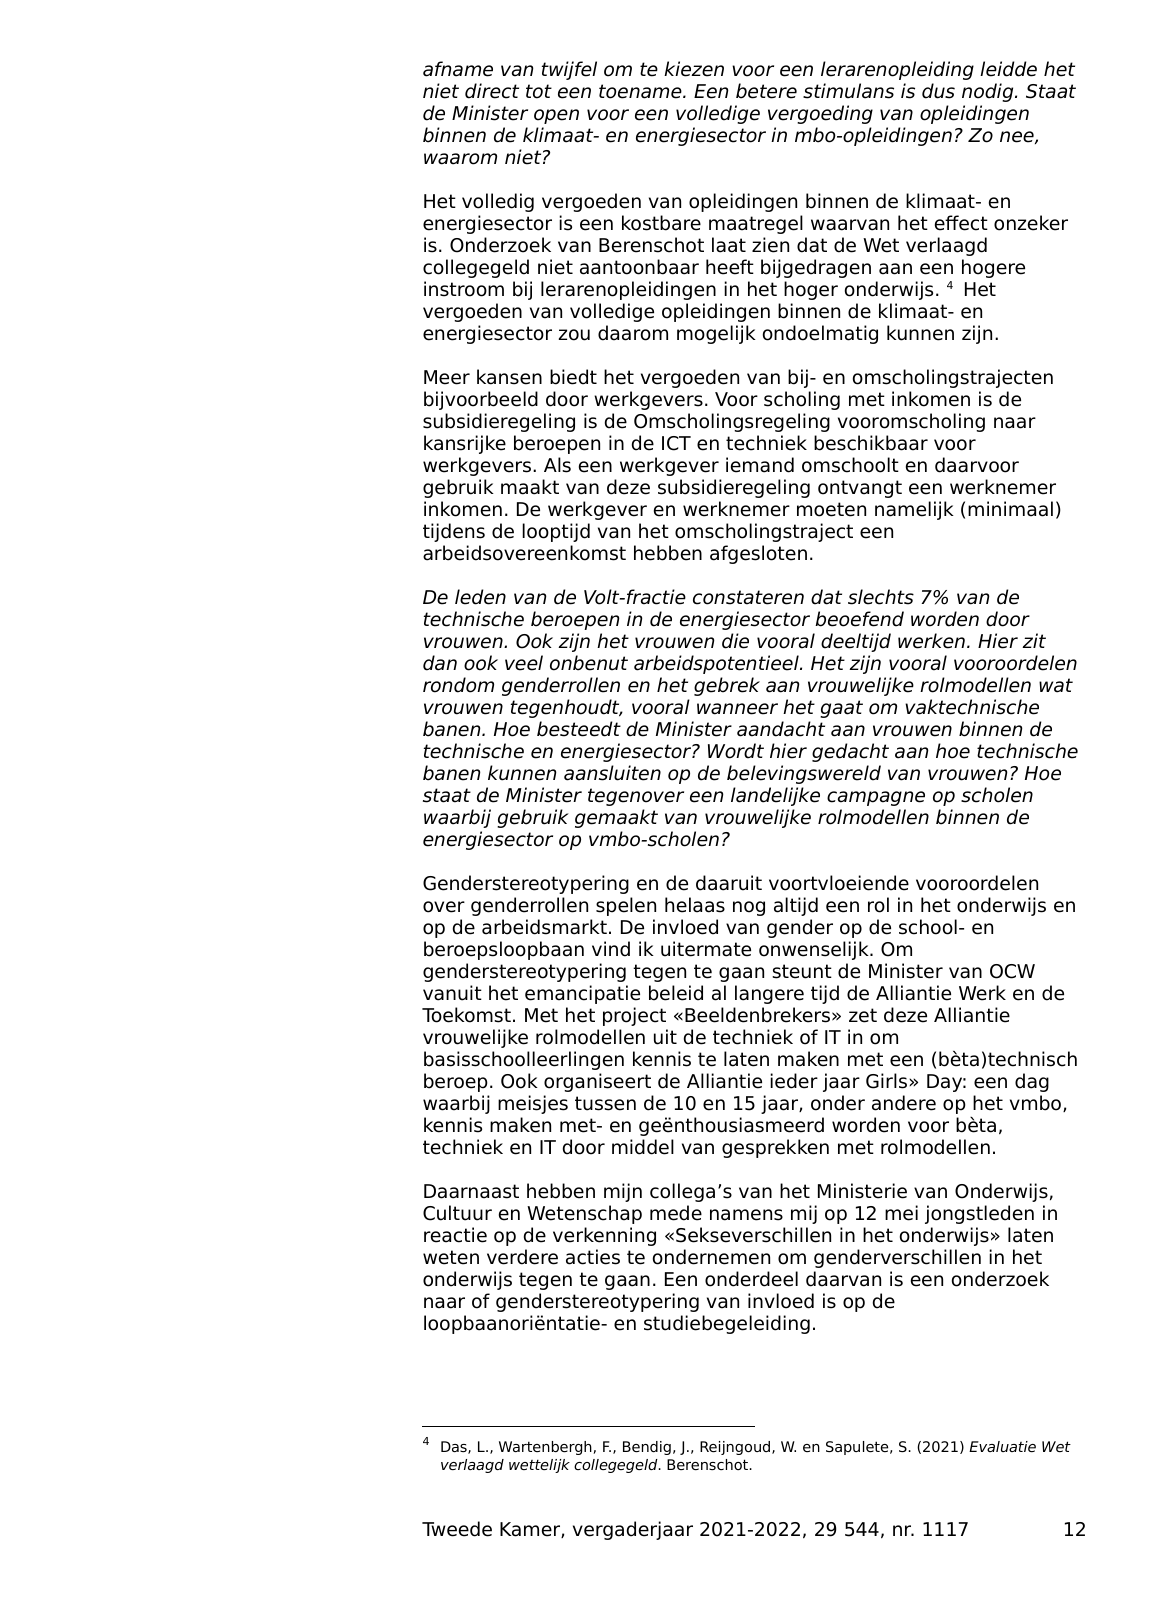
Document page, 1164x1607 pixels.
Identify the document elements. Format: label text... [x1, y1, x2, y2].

text Genderstereotypering en de daaruit voortvloeiende vooroordelen over genderrollen spelen helaas nog altijd een rol in het onderwijs en op de arbeidsmarkt. De invloed van gender op de school- en beroepsloopbaan vind ik uitermate onwenselijk. Om genderstereotypering tegen te gaan steunt de Minister van OCW vanuit het emancipatie beleid al langere tijd de Alliantie Werk en de Toekomst. Met het project «Beeldenbrekers» zet deze Alliantie vrouwelijke rolmodellen uit de techniek of IT in om basisschoolleerlingen kennis te laten maken met een (bèta)technisch beroep. Ook organiseert de Alliantie ieder jaar Girls» Day: een dag waarbij meisjes tussen de 10 en 15 jaar, onder andere op het vmbo, kennis maken met- en geënthousiasmeerd worden voor bèta, techniek en IT door middel van gesprekken met rolmodellen. [422, 873, 1087, 1159]
text Das, L., Wartenbergh, F., Bendig, J., Reijngoud, W. en Sapulete, S. (2021) Evaluatie Wet verlaagd wettelijk collegegeld. Berenschot. [422, 1435, 1087, 1474]
text Meer kansen biedt het vergoeden van bij- en omscholingstrajecten bijvoorbeeld door werkgevers. Voor scholing met inkomen is de subsidieregeling is de Omscholingsregeling vooromscholing naar kansrijke beroepen in de ICT en techniek beschikbaar voor werkgevers. Als een werkgever iemand omschoolt en daarvoor gebruik maakt van deze subsidieregeling ontvangt een werknemer inkomen. De werkgever en werknemer moeten namelijk (minimaal) tijdens de looptijd van het omscholingstraject een arbeidsovereenkomst hebben afgesloten. [422, 367, 1087, 565]
text De leden van de Volt-fractie constateren dat slechts 7% van de technische beroepen in de energiesector beoefend worden door vrouwen. Ook zijn het vrouwen die vooral deeltijd werken. Hier zit dan ook veel onbenut arbeidspotentieel. Het zijn vooral vooroordelen rondom genderrollen en het gebrek aan vrouwelijke rolmodellen wat vrouwen tegenhoudt, vooral wanneer het gaat om vaktechnische banen. Hoe besteedt de Minister aandacht aan vrouwen binnen de technische en energiesector? Wordt hier gedacht aan hoe technische banen kunnen aansluiten op de belevingswereld van vrouwen? Hoe staat de Minister tegenover een landelijke campagne op scholen waarbij gebruik gemaakt van vrouwelijke rolmodellen binnen de energiesector op vmbo-scholen? [422, 587, 1087, 851]
text Daarnaast hebben mijn collega’s van het Ministerie van Onderwijs, Cultuur en Wetenschap mede namens mij op 12 mei jongstleden in reactie op de verkenning «Sekseverschillen in het onderwijs» laten weten verdere acties te ondernemen om genderverschillen in het onderwijs tegen te gaan. Een onderdeel daarvan is een onderzoek naar of genderstereotypering van invloed is op de loopbaanoriëntatie- en studiebegeleiding. [422, 1181, 1087, 1335]
text Het volledig vergoeden van opleidingen binnen de klimaat- en energiesector is een kostbare maatregel waarvan het effect onzeker is. Onderzoek van Berenschot laat zien dat de Wet verlaagd collegegeld niet aantoonbaar heeft bijgedragen aan een hogere instroom bij lerarenopleidingen in het hoger onderwijs. Het vergoeden van volledige opleidingen binnen de klimaat- en energiesector zou daarom mogelijk ondoelmatig kunnen zijn. [422, 191, 1087, 345]
text afname van twijfel om te kiezen voor een lerarenopleiding leidde het niet direct tot een toename. Een betere stimulans is dus nodig. Staat de Minister open voor een volledige vergoeding van opleidingen binnen de klimaat- en energiesector in mbo-opleidingen? Zo nee, waarom niet? [422, 59, 1087, 169]
